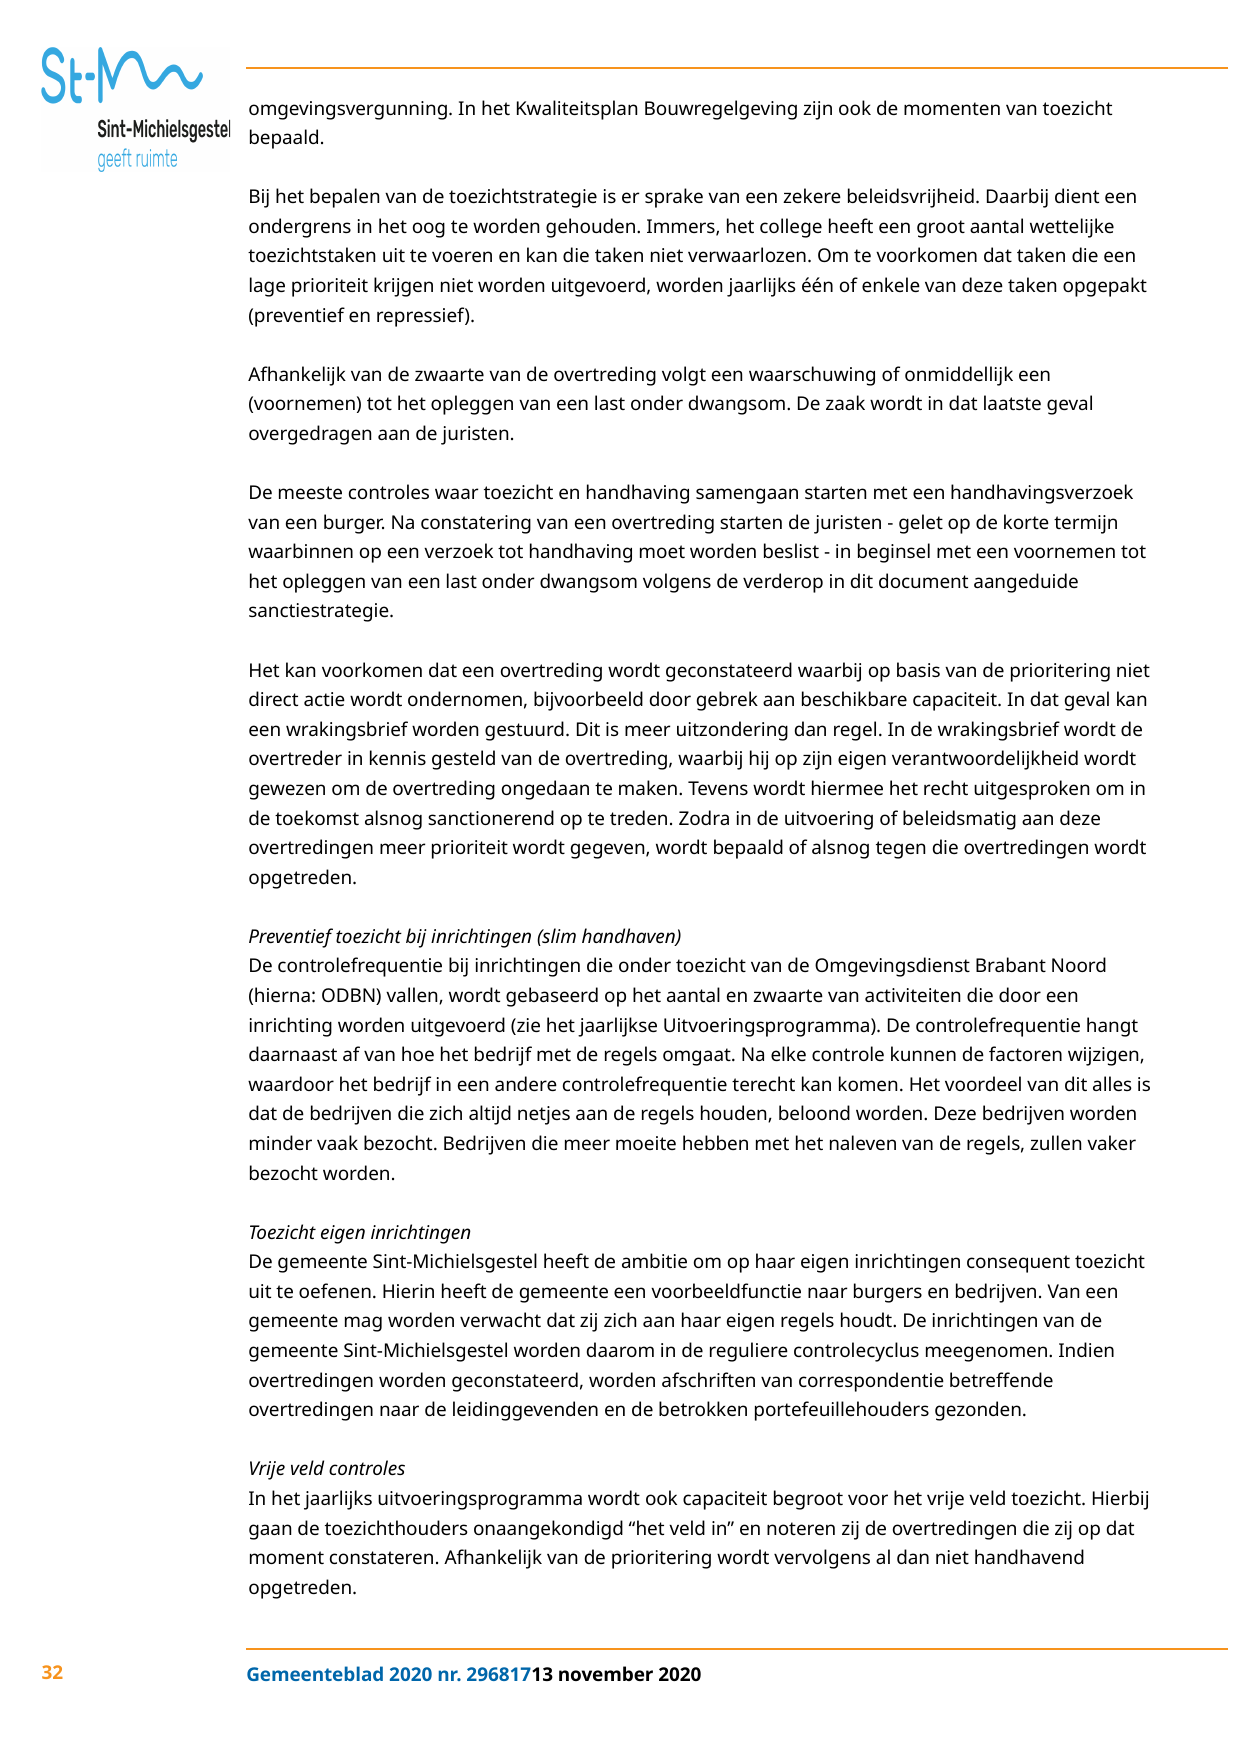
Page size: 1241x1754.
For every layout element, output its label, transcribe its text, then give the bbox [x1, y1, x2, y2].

text Afhankelijk van de zwaarte van de overtreding volgt een waarschuwing of onmiddellijk een (voornemen) tot het opleggen van een last onder dwangsom. De zaak wordt in dat laatste geval overgedragen aan de juristen. [248, 361, 1152, 446]
text Het kan voorkomen dat een overtreding wordt geconstateerd waarbij op basis van de prioritering niet direct actie wordt ondernomen, bijvoorbeeld door gebrek aan beschikbare capaciteit. In dat geval kan een wrakingsbrief worden gestuurd. Dit is meer uitzondering dan regel. In de wrakingsbrief wordt de overtreder in kennis gesteld van de overtreding, waarbij hij op zijn eigen verantwoordelijkheid wordt gewezen om de overtreding ongedaan te maken. Tevens wordt hiermee het recht uitgesproken om in de toekomst alsnog sanctionerend op te treden. Zodra in de uitvoering of beleidsmatig aan deze overtredingen meer prioriteit wordt gegeven, wordt bepaald of alsnog tegen die overtredingen wordt opgetreden. [248, 657, 1152, 890]
text De controlefrequentie bij inrichtingen die onder toezicht van de Omgevingsdienst Brabant Noord (hierna: ODBN) vallen, wordt gebaseerd op het aantal en zwaarte van activiteiten die door een inrichting worden uitgevoerd (zie het jaarlijkse Uitvoeringsprogramma). De controlefrequentie hangt daarnaast af van hoe het bedrijf met de regels omgaat. Na elke controle kunnen de factoren wijzigen, waardoor het bedrijf in een andere controlefrequentie terecht kan komen. Het voordeel van dit alles is dat de bedrijven die zich altijd netjes aan de regels houden, beloond worden. Deze bedrijven worden minder vaak bezocht. Bedrijven die meer moeite hebben met het naleven van de regels, zullen vaker bezocht worden. [248, 953, 1152, 1186]
text In het jaarlijks uitvoeringsprogramma wordt ook capaciteit begroot voor het vrije veld toezicht. Hierbij gaan de toezichthouders onaangekondigd “het veld in” en noteren zij de overtredingen die zij op dat moment constateren. Afhankelijk van de prioritering wordt vervolgens al dan niet handhavend opgetreden. [248, 1485, 1152, 1600]
text De meeste controles waar toezicht en handhaving samengaan starten met een handhavingsverzoek van een burger. Na constatering van een overtreding starten de juristen - gelet op de korte termijn waarbinnen op een verzoek tot handhaving moet worden beslist - in beginsel met een voornemen tot het opleggen van een last onder dwangsom volgens de verderop in dit document aangeduide sanctiestrategie. [248, 479, 1152, 623]
text omgevingsvergunning. In het Kwaliteitsplan Bouwregelgeving zijn ook de momenten van toezicht bepaald. [248, 95, 1152, 150]
picture [41, 47, 231, 172]
text De gemeente Sint-Michielsgestel heeft de ambitie om op haar eigen inrichtingen consequent toezicht uit te oefenen. Hierin heeft de gemeente een voorbeeldfunctie naar burgers en bedrijven. Van een gemeente mag worden verwacht dat zij zich aan haar eigen regels houdt. De inrichtingen van de gemeente Sint-Michielsgestel worden daarom in de reguliere controlecyclus meegenomen. Indien overtredingen worden geconstateerd, worden afschriften van correspondentie betreffende overtredingen naar de leidinggevenden en de betrokken portefeuillehouders gezonden. [248, 1248, 1152, 1422]
text Vrije veld controles [248, 1456, 1152, 1481]
text Bij het bepalen van de toezichtstrategie is er sprake van een zekere beleidsvrijheid. Daarbij dient een ondergrens in het oog te worden gehouden. Immers, het college heeft een groot aantal wettelijke toezichtstaken uit te voeren en kan die taken niet verwaarlozen. Om te voorkomen dat taken die een lage prioriteit krijgen niet worden uitgevoerd, worden jaarlijks één of enkele van deze taken opgepakt (preventief en repressief). [248, 183, 1152, 328]
text Toezicht eigen inrichtingen [248, 1219, 1152, 1245]
text Preventief toezicht bij inrichtingen (slim handhaven) [248, 923, 1152, 949]
